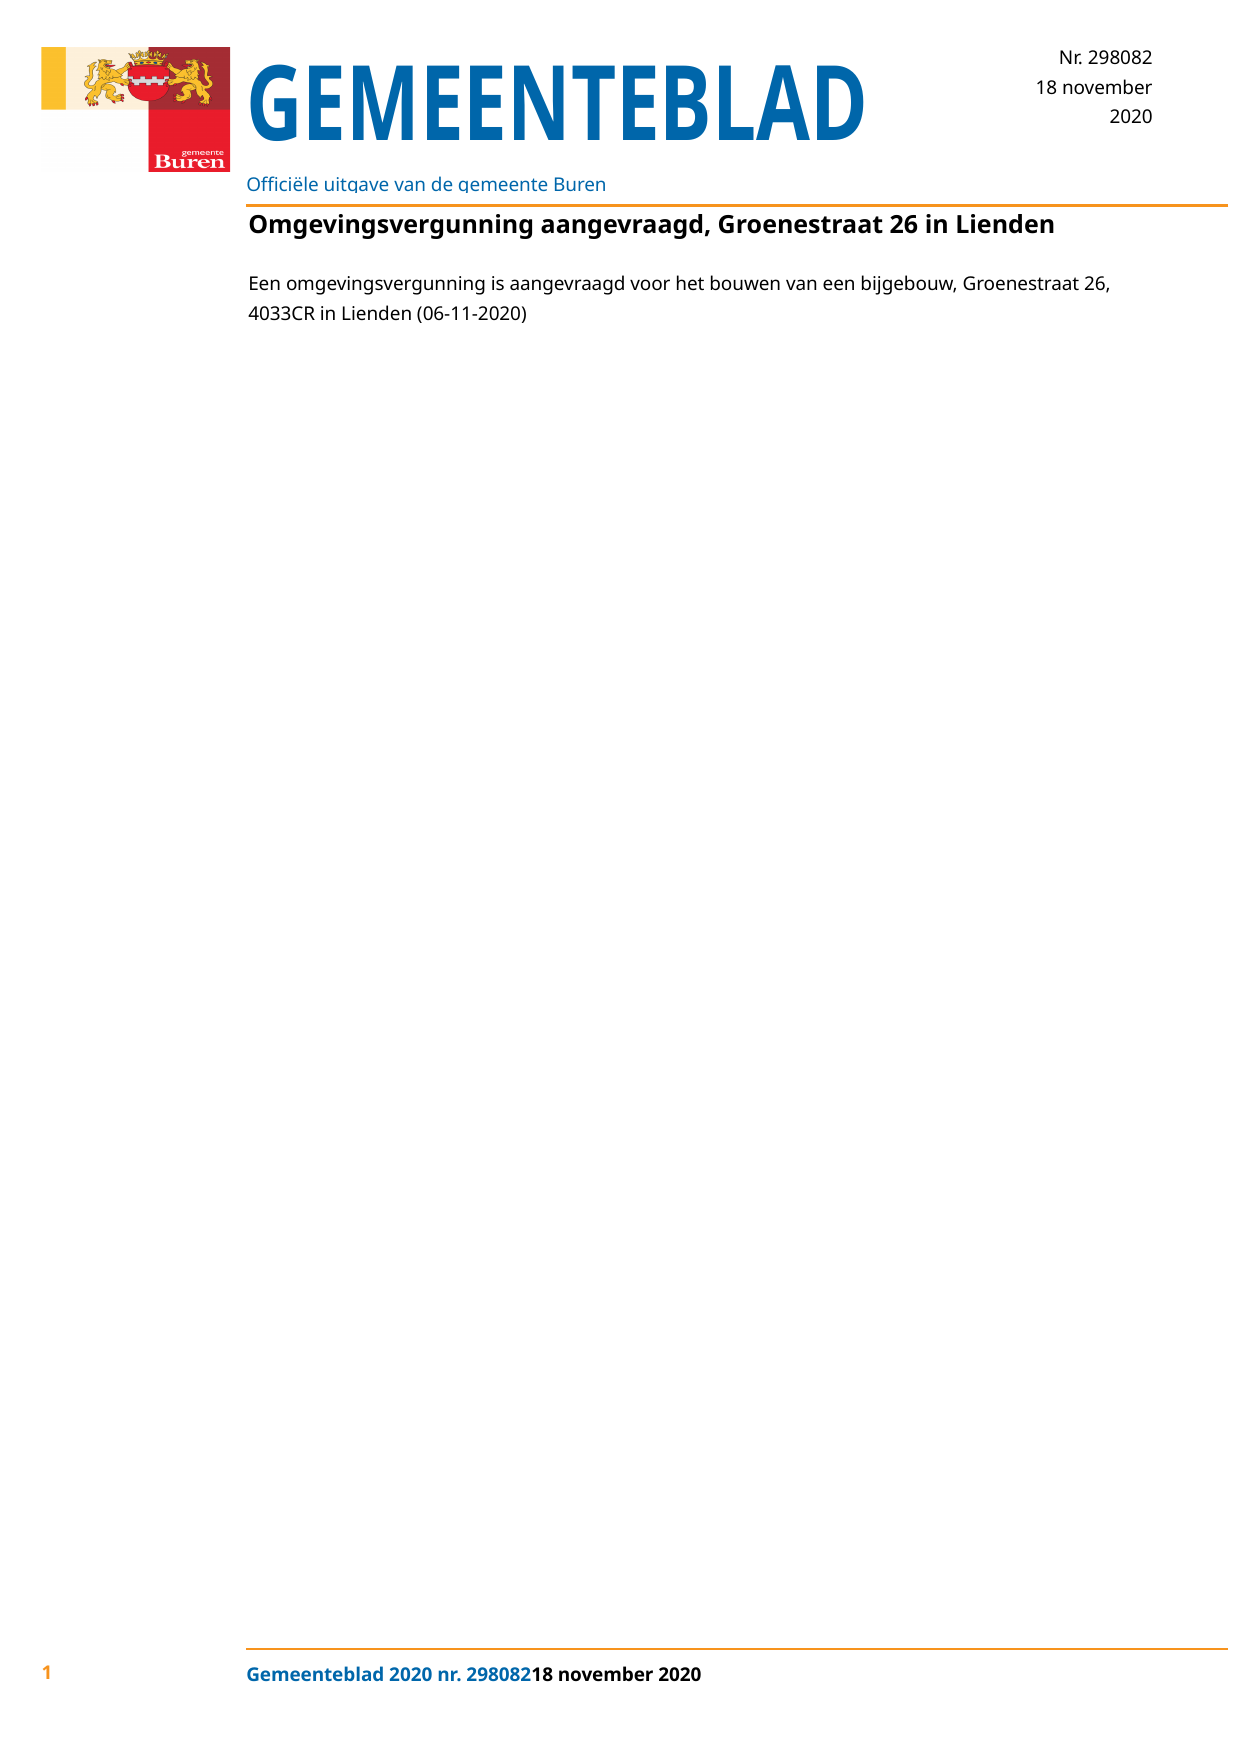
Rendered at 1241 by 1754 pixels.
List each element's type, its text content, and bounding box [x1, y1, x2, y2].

text Een omgevingsvergunning is aangevraagd voor het bouwen van een bijgebouw, Groenestraat 26, 4033CR in Lienden (06-11-2020) [248, 270, 1152, 326]
picture [41, 47, 231, 172]
text Omgevingsvergunning aangevraagd, Groenestraat 26 in Lienden [248, 207, 1152, 241]
